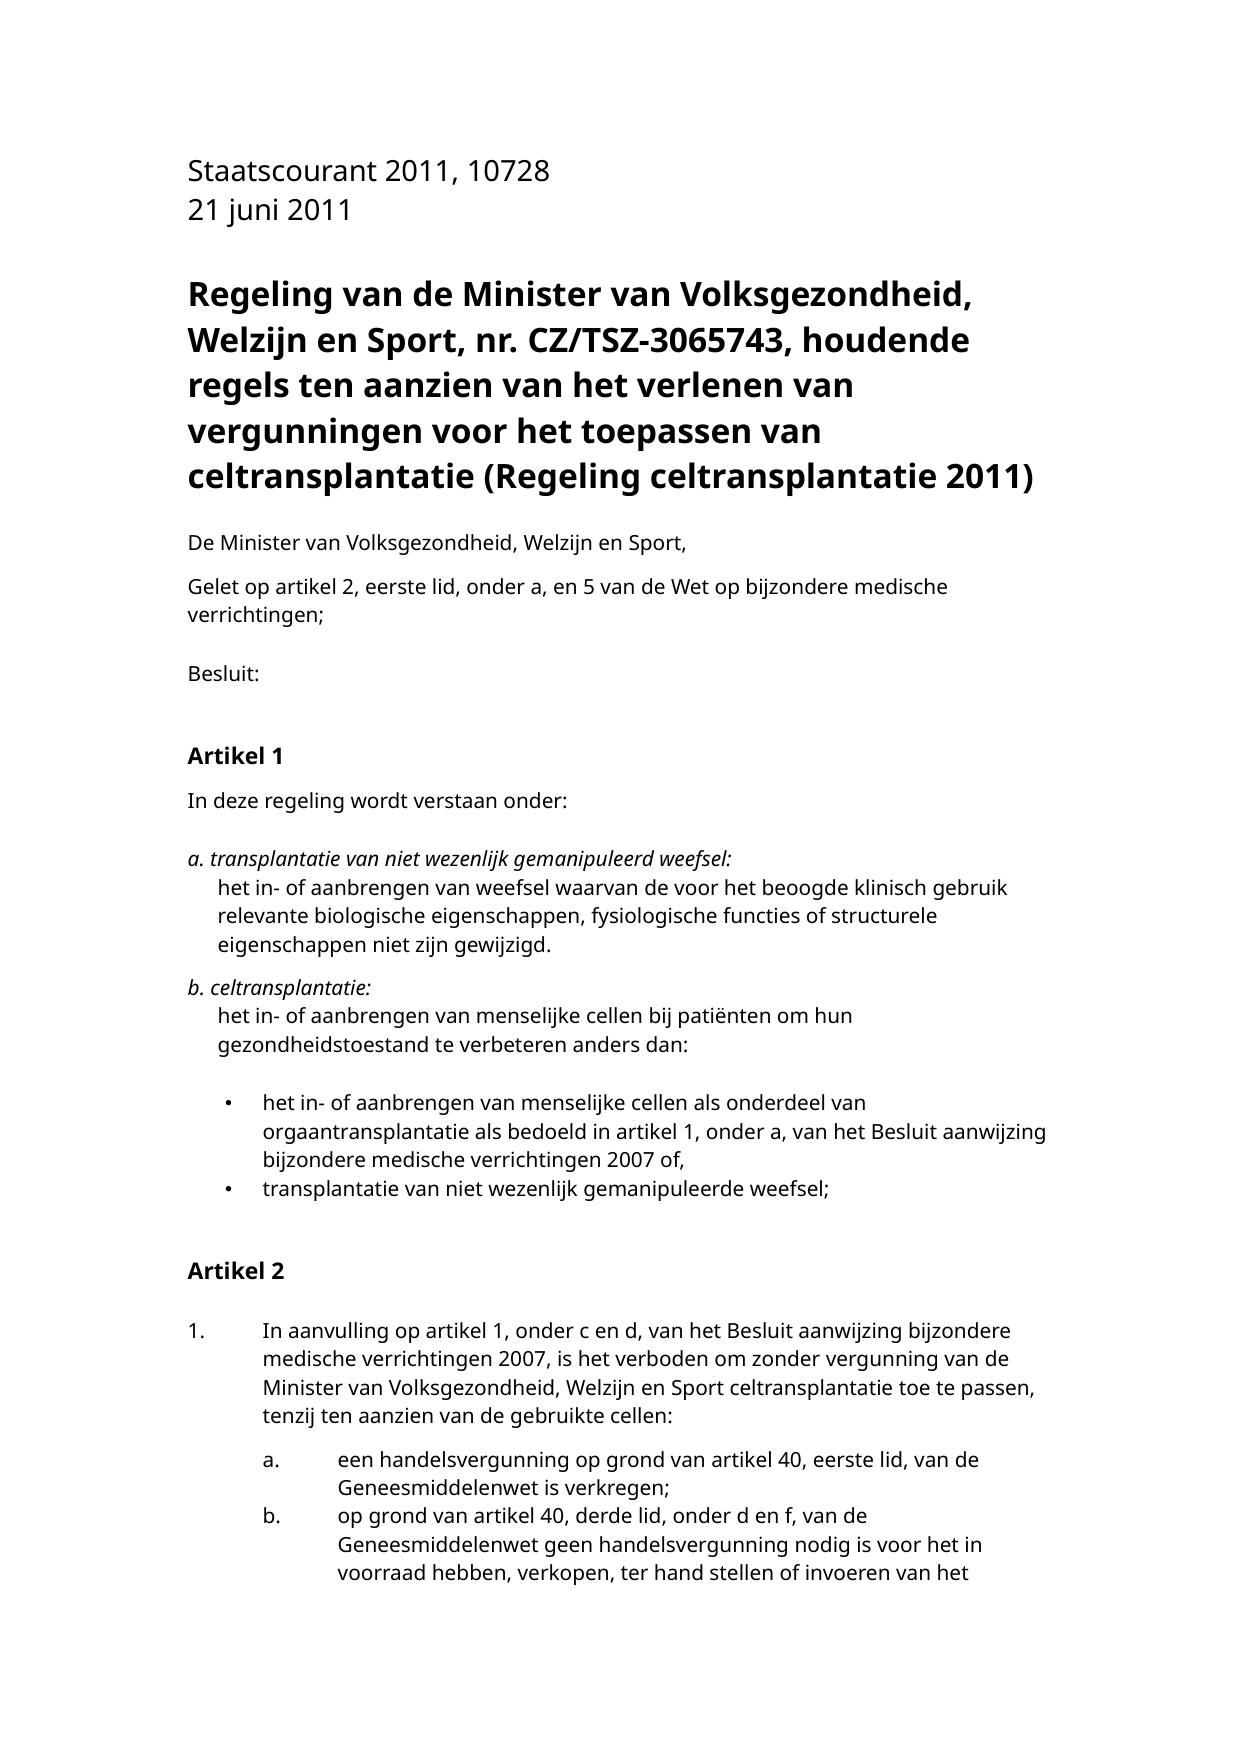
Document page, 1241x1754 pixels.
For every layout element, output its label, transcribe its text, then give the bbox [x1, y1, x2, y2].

subtitle Regeling van de Minister van Volksgezondheid, Welzijn en Sport, nr. CZ/TSZ-3065743, houdende regels ten aanzien van het verlenen van vergunningen voor het toepassen van celtransplantatie (Regeling celtransplantatie 2011) [187, 271, 1053, 498]
list een handelsvergunning op grond van artikel 40, eerste lid, van de Geneesmiddelenwet is verkregen; [262, 1445, 1053, 1502]
text het in- of aanbrengen van menselijke cellen bij patiënten om hun gezondheidstoestand te verbeteren anders dan: [217, 1002, 1053, 1058]
text a. transplantatie van niet wezenlijk gemanipuleerd weefsel: [187, 844, 1053, 873]
list het in- of aanbrengen van menselijke cellen als onderdeel van orgaantransplantatie als bedoeld in artikel 1, onder a, van het Besluit aanwijzing bijzondere medische verrichtingen 2007 of, [225, 1088, 1053, 1174]
text De Minister van Volksgezondheid, Welzijn en Sport, [187, 528, 1053, 557]
subtitle Artikel 1 [187, 740, 1053, 771]
list In aanvulling op artikel 1, onder c en d, van het Besluit aanwijzing bijzondere medische verrichtingen 2007, is het verboden om zonder vergunning van de Minister van Volksgezondheid, Welzijn en Sport celtransplantatie toe te passen, tenzij ten aanzien van de gebruikte cellen: [187, 1316, 1053, 1430]
text Staatscourant 2011, 10728 [187, 150, 1053, 190]
text Gelet op artikel 2, eerste lid, onder a, en 5 van de Wet op bijzondere medische verrichtingen; [187, 572, 1053, 629]
text het in- of aanbrengen van weefsel waarvan de voor het beoogde klinisch gebruik relevante biologische eigenschappen, fysiologische functies of structurele eigenschappen niet zijn gewijzigd. [217, 873, 1053, 958]
text b. celtransplantatie: [187, 973, 1053, 1002]
text In deze regeling wordt verstaan onder: [187, 786, 1053, 814]
text Besluit: [187, 659, 1053, 687]
subtitle Artikel 2 [187, 1255, 1053, 1286]
text 21 juni 2011 [187, 190, 1053, 229]
list transplantatie van niet wezenlijk gemanipuleerde weefsel; [225, 1174, 1053, 1202]
list op grond van artikel 40, derde lid, onder d en f, van de Geneesmiddelenwet geen handelsvergunning nodig is voor het in voorraad hebben, verkopen, ter hand stellen of invoeren van het [262, 1502, 1053, 1587]
